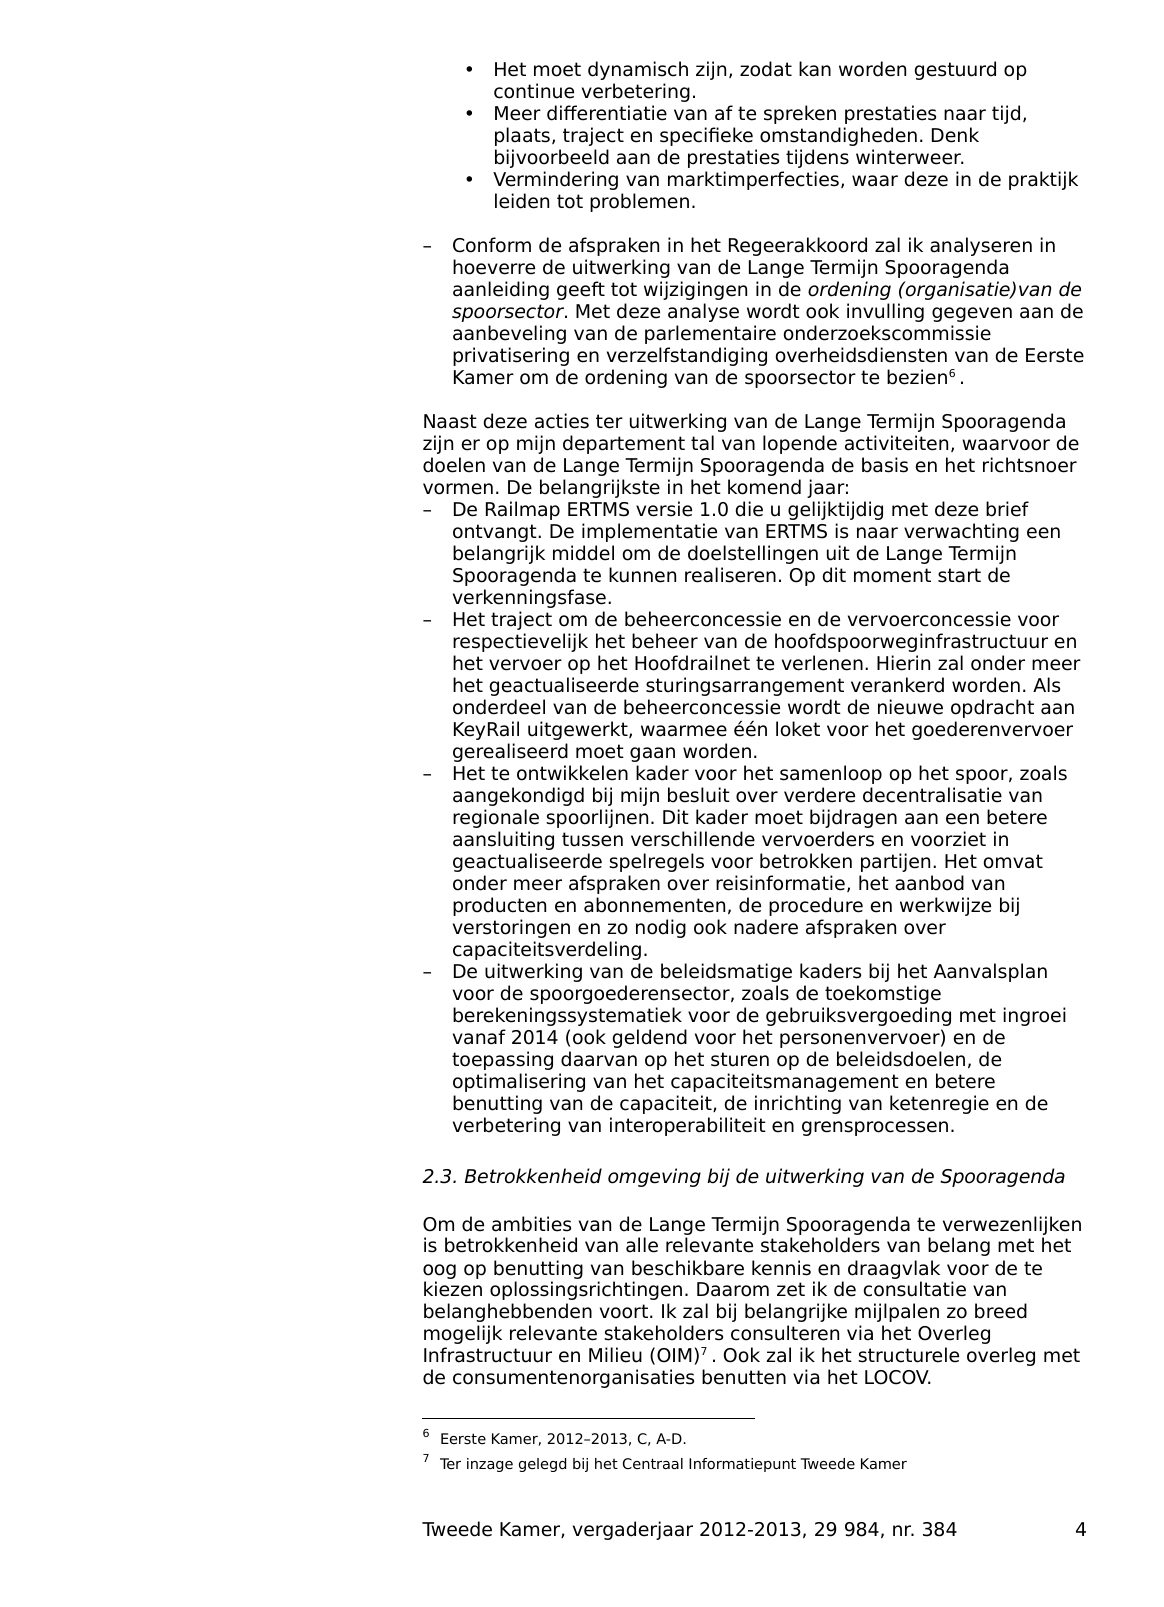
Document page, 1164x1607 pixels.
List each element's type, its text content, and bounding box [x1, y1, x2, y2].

text Eerste Kamer, 2012–2013, C, A-D. [422, 1427, 1087, 1449]
text • Meer differentiatie van af te spreken prestaties naar tijd, plaats, traject en specifieke omstandigheden. Denk bijvoorbeeld aan de prestaties tijdens winterweer. [464, 103, 1087, 169]
text – Conform de afspraken in het Regeerakkoord zal ik analyseren in hoeverre de uitwerking van de Lange Termijn Spooragenda aanleiding geeft tot wijzigingen in de ordening (organisatie)van de spoorsector. Met deze analyse wordt ook invulling gegeven aan de aanbeveling van de parlementaire onderzoekscommissie privatisering en verzelfstandiging overheidsdiensten van de Eerste Kamer om de ordening van de spoorsector te bezien. [422, 235, 1087, 389]
text – Het traject om de beheerconcessie en de vervoerconcessie voor respectievelijk het beheer van de hoofdspoorweginfrastructuur en het vervoer op het Hoofdrailnet te verlenen. Hierin zal onder meer het geactualiseerde sturingsarrangement verankerd worden. Als onderdeel van de beheerconcessie wordt de nieuwe opdracht aan KeyRail uitgewerkt, waarmee één loket voor het goederenvervoer gerealiseerd moet gaan worden. [422, 609, 1087, 763]
text – De Railmap ERTMS versie 1.0 die u gelijktijdig met deze brief ontvangt. De implementatie van ERTMS is naar verwachting een belangrijk middel om de doelstellingen uit de Lange Termijn Spooragenda te kunnen realiseren. Op dit moment start de verkenningsfase. [422, 499, 1087, 609]
text – De uitwerking van de beleidsmatige kaders bij het Aanvalsplan voor de spoorgoederensector, zoals de toekomstige berekeningssystematiek voor de gebruiksvergoeding met ingroei vanaf 2014 (ook geldend voor het personenvervoer) en de toepassing daarvan op het sturen op de beleidsdoelen, de optimalisering van het capaciteitsmanagement en betere benutting van de capaciteit, de inrichting van ketenregie en de verbetering van interoperabiliteit en grensprocessen. [422, 961, 1087, 1136]
text • Vermindering van marktimperfecties, waar deze in de praktijk leiden tot problemen. [464, 169, 1087, 213]
subtitle 2.3. Betrokkenheid omgeving bij de uitwerking van de Spooragenda [422, 1166, 1087, 1188]
text • Het moet dynamisch zijn, zodat kan worden gestuurd op continue verbetering. [464, 59, 1087, 103]
text Ter inzage gelegd bij het Centraal Informatiepunt Tweede Kamer [422, 1452, 1087, 1474]
text – Het te ontwikkelen kader voor het samenloop op het spoor, zoals aangekondigd bij mijn besluit over verdere decentralisatie van regionale spoorlijnen. Dit kader moet bijdragen aan een betere aansluiting tussen verschillende vervoerders en voorziet in geactualiseerde spelregels voor betrokken partijen. Het omvat onder meer afspraken over reisinformatie, het aanbod van producten en abonnementen, de procedure en werkwijze bij verstoringen en zo nodig ook nadere afspraken over capaciteitsverdeling. [422, 763, 1087, 961]
text Om de ambities van de Lange Termijn Spooragenda te verwezenlijken is betrokkenheid van alle relevante stakeholders van belang met het oog op benutting van beschikbare kennis en draagvlak voor de te kiezen oplossingsrichtingen. Daarom zet ik de consultatie van belanghebbenden voort. Ik zal bij belangrijke mijlpalen zo breed mogelijk relevante stakeholders consulteren via het Overleg Infrastructuur en Milieu (OIM). Ook zal ik het structurele overleg met de consumentenorganisaties benutten via het LOCOV. [422, 1213, 1087, 1389]
text Naast deze acties ter uitwerking van de Lange Termijn Spooragenda zijn er op mijn departement tal van lopende activiteiten, waarvoor de doelen van de Lange Termijn Spooragenda de basis en het richtsnoer vormen. De belangrijkste in het komend jaar: [422, 411, 1087, 499]
